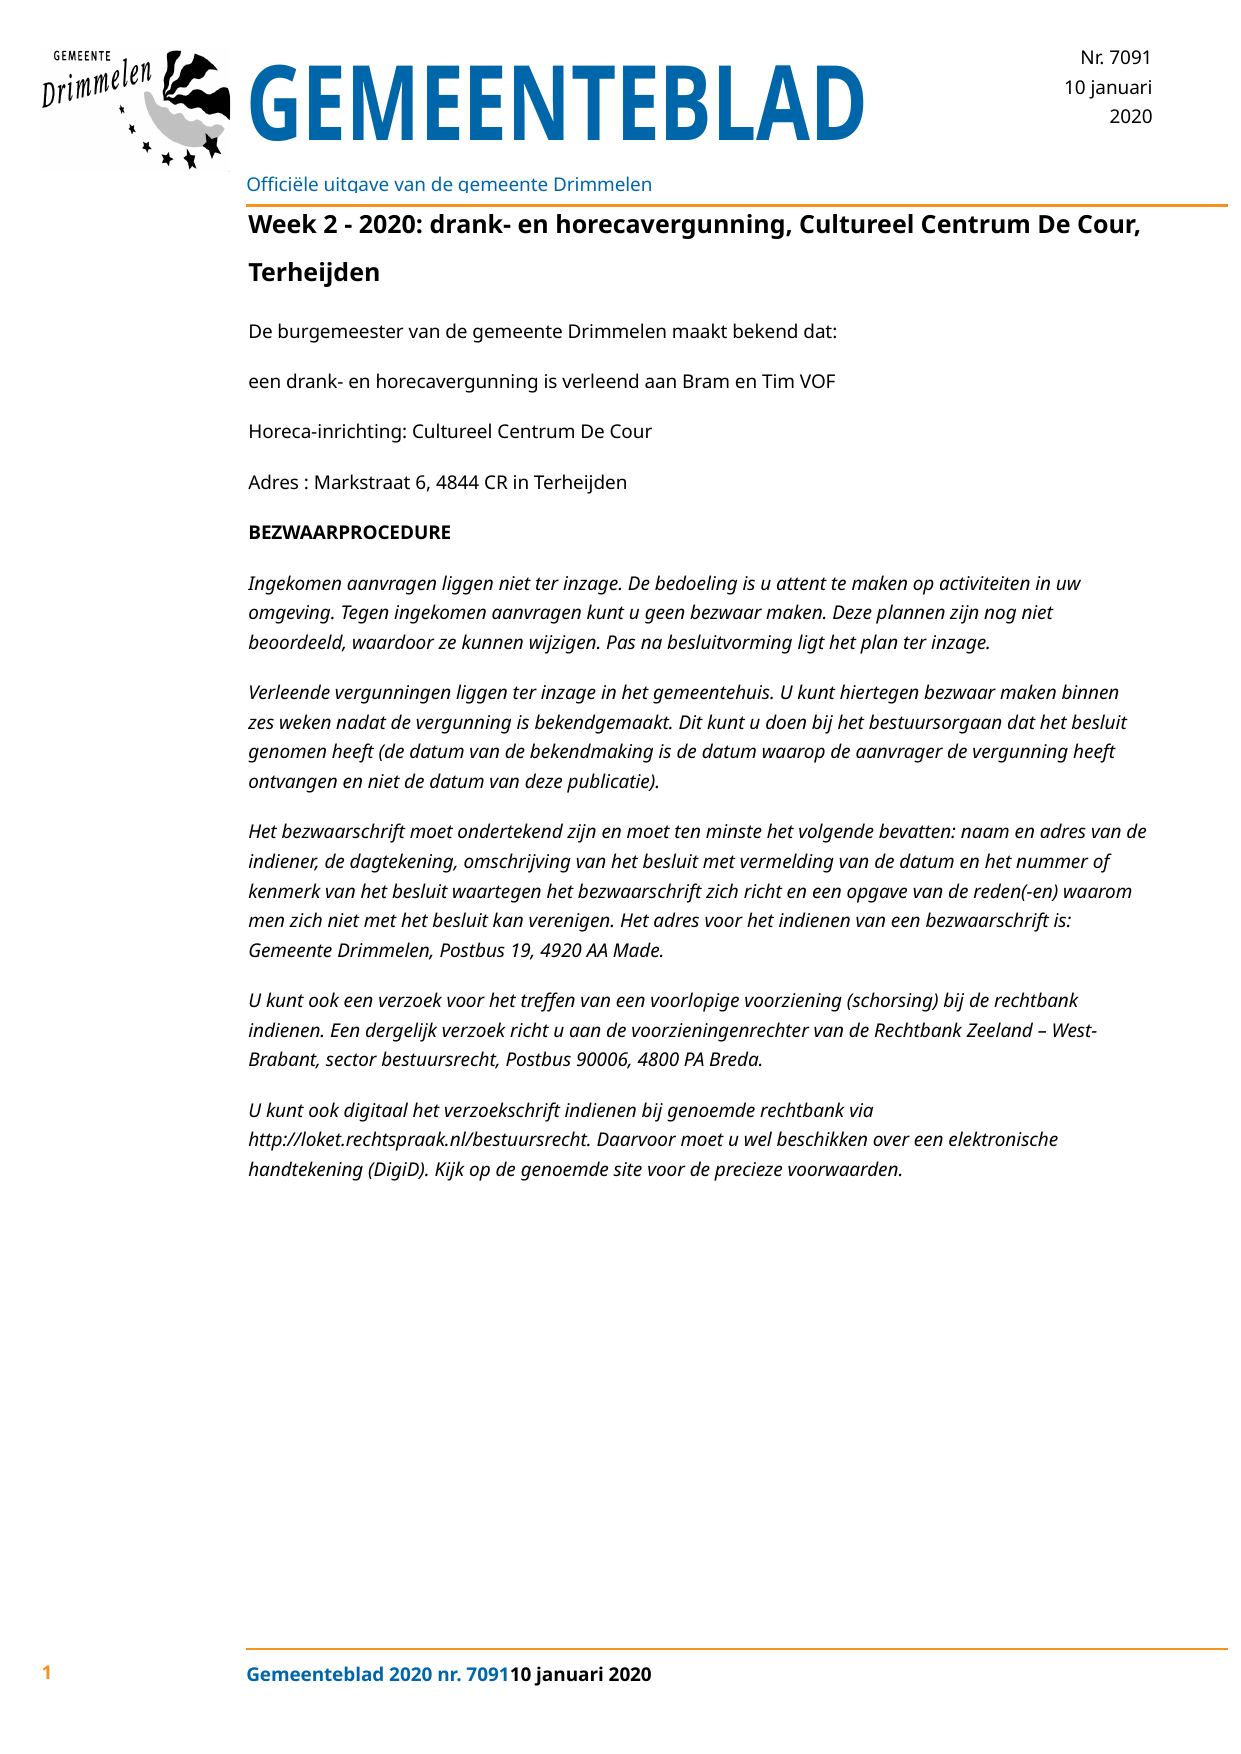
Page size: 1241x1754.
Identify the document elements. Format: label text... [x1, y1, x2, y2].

text BEZWAARPROCEDURE [248, 519, 1152, 545]
text De burgemeester van de gemeente Drimmelen maakt bekend dat: [248, 318, 1152, 344]
text Week 2 - 2020: drank- en horecavergunning, Cultureel Centrum De Cour, Terheijden [248, 207, 1152, 288]
text Adres : Markstraat 6, 4844 CR in Terheijden [248, 469, 1152, 495]
text Horeca-inrichting: Cultureel Centrum De Cour [248, 419, 1152, 444]
text U kunt ook een verzoek voor het treffen van een voorlopige voorziening (schorsing) bij de rechtbank indienen. Een dergelijk verzoek richt u aan de voorzieningenrechter van de Rechtbank Zeeland – West-Brabant, sector bestuursrecht, Postbus 90006, 4800 PA Breda. [248, 987, 1152, 1072]
text Het bezwaarschrift moet ondertekend zijn en moet ten minste het volgende bevatten: naam en adres van de indiener, de dagtekening, omschrijving van het besluit met vermelding van de datum en het nummer of kenmerk van het besluit waartegen het bezwaarschrift zich richt en een opgave van de reden(-en) waarom men zich niet met het besluit kan verenigen. Het adres voor het indienen van een bezwaarschrift is: Gemeente Drimmelen, Postbus 19, 4920 AA Made. [248, 819, 1152, 963]
text Verleende vergunningen liggen ter inzage in het gemeentehuis. U kunt hiertegen bezwaar maken binnen zes weken nadat de vergunning is bekendgemaakt. Dit kunt u doen bij het bestuursorgaan dat het besluit genomen heeft (de datum van de bekendmaking is de datum waarop de aanvrager de vergunning heeft ontvangen en niet de datum van deze publicatie). [248, 679, 1152, 794]
text U kunt ook digitaal het verzoekschrift indienen bij genoemde rechtbank via http://loket.rechtspraak.nl/bestuursrecht. Daarvoor moet u wel beschikken over een elektronische handtekening (DigiD). Kijk op de genoemde site voor de precieze voorwaarden. [248, 1097, 1152, 1182]
text Ingekomen aanvragen liggen niet ter inzage. De bedoeling is u attent te maken op activiteiten in uw omgeving. Tegen ingekomen aanvragen kunt u geen bezwaar maken. Deze plannen zijn nog niet beoordeeld, waardoor ze kunnen wijzigen. Pas na besluitvorming ligt het plan ter inzage. [248, 570, 1152, 655]
picture [41, 47, 231, 172]
text een drank- en horecavergunning is verleend aan Bram en Tim VOF [248, 368, 1152, 394]
